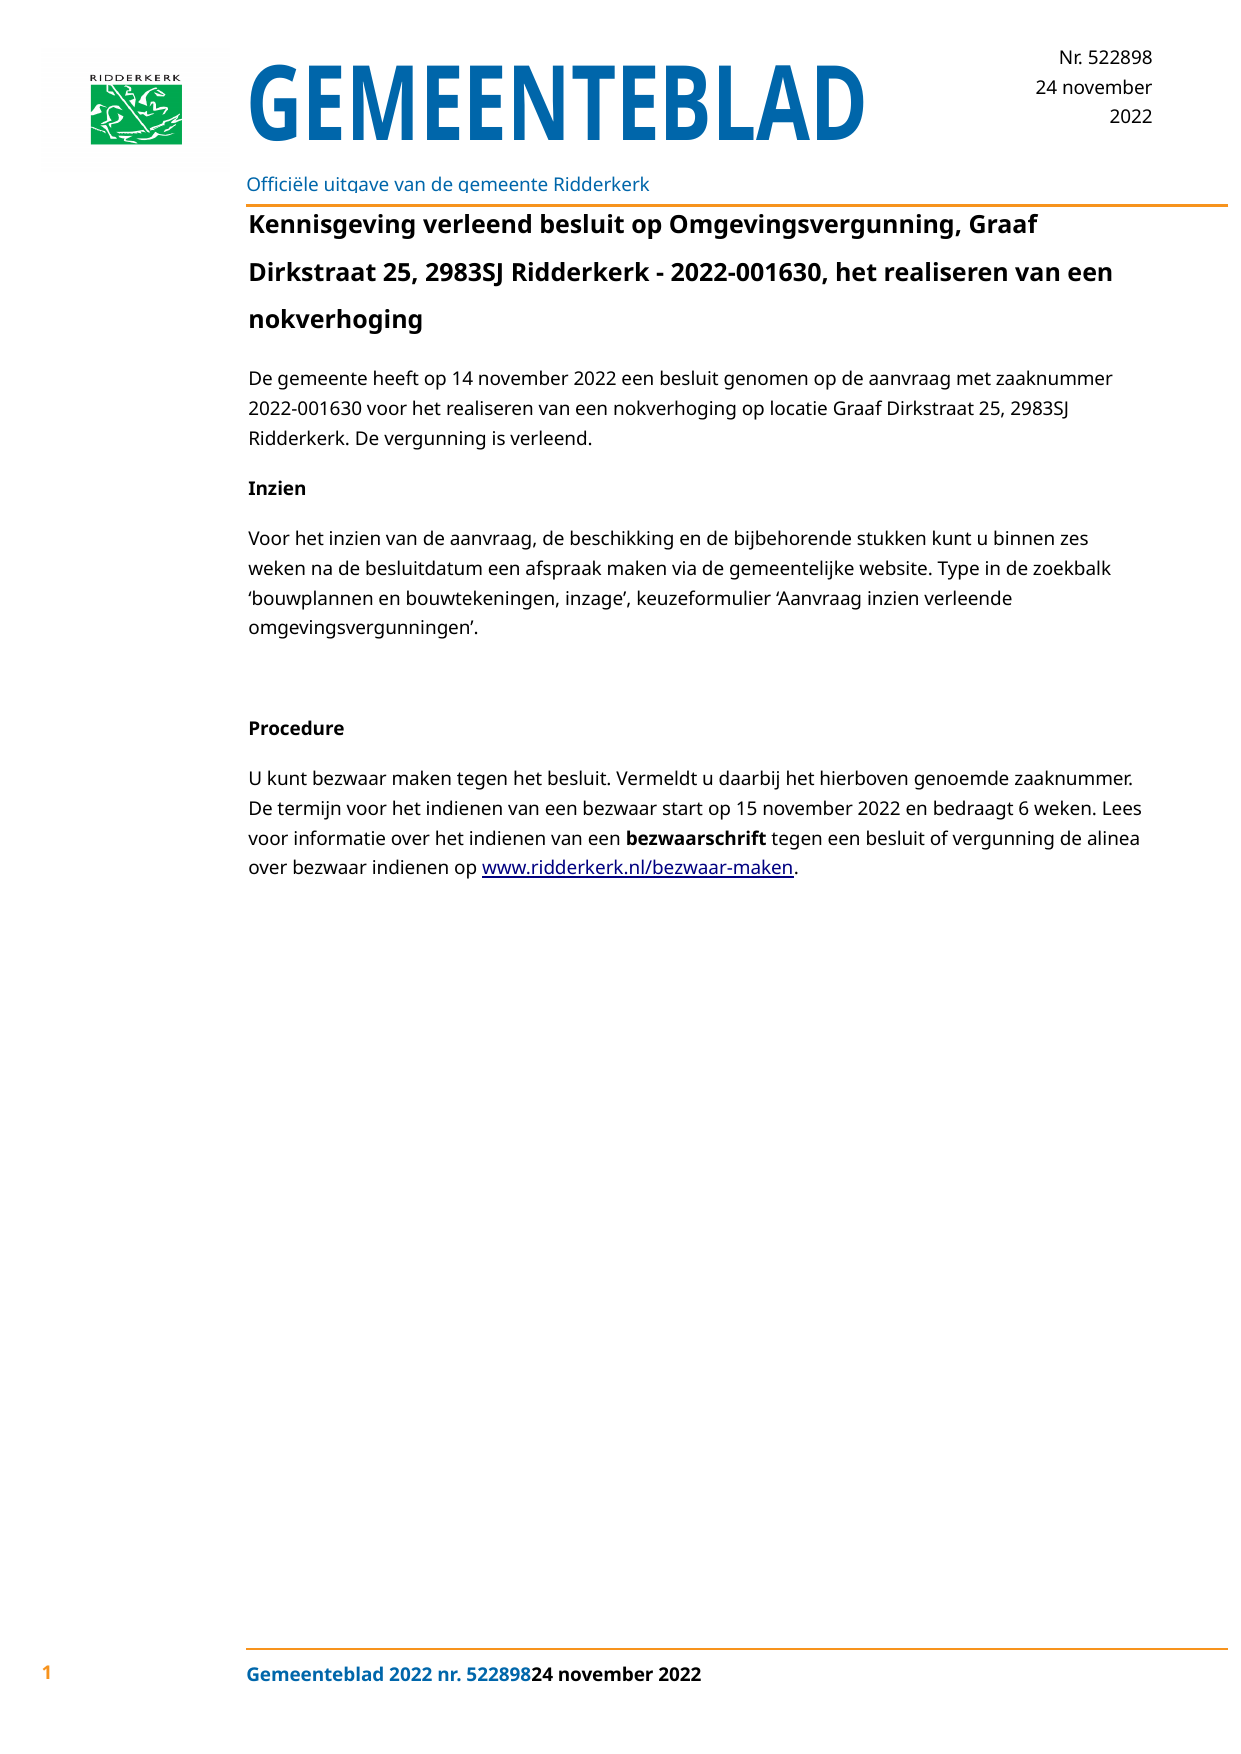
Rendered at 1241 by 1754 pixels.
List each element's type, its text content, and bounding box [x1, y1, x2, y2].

text Procedure [248, 715, 1152, 741]
picture [41, 47, 231, 172]
text Inzien [248, 475, 1152, 501]
text Kennisgeving verleend besluit op Omgevingsvergunning, Graaf Dirkstraat 25, 2983SJ Ridderkerk - 2022-001630, het realiseren van een nokverhoging [248, 207, 1152, 336]
text U kunt bezwaar maken tegen het besluit. Vermeldt u daarbij het hierboven genoemde zaaknummer. De termijn voor het indienen van een bezwaar start op 15 november 2022 en bedraagt 6 weken. Lees voor informatie over het indienen van een bezwaarschrift tegen een besluit of vergunning de alinea over bezwaar indienen op www.ridderkerk.nl/bezwaar-maken. [248, 766, 1152, 880]
text Voor het inzien van de aanvraag, de beschikking en de bijbehorende stukken kunt u binnen zes weken na de besluitdatum een afspraak maken via de gemeentelijke website. Type in de zoekbalk ‘bouwplannen en bouwtekeningen, inzage’, keuzeformulier ‘Aanvraag inzien verleende omgevingsvergunningen’. [248, 526, 1152, 640]
text De gemeente heeft op 14 november 2022 een besluit genomen op de aanvraag met zaaknummer 2022-001630 voor het realiseren van een nokverhoging op locatie Graaf Dirkstraat 25, 2983SJ Ridderkerk. De vergunning is verleend. [248, 366, 1152, 450]
